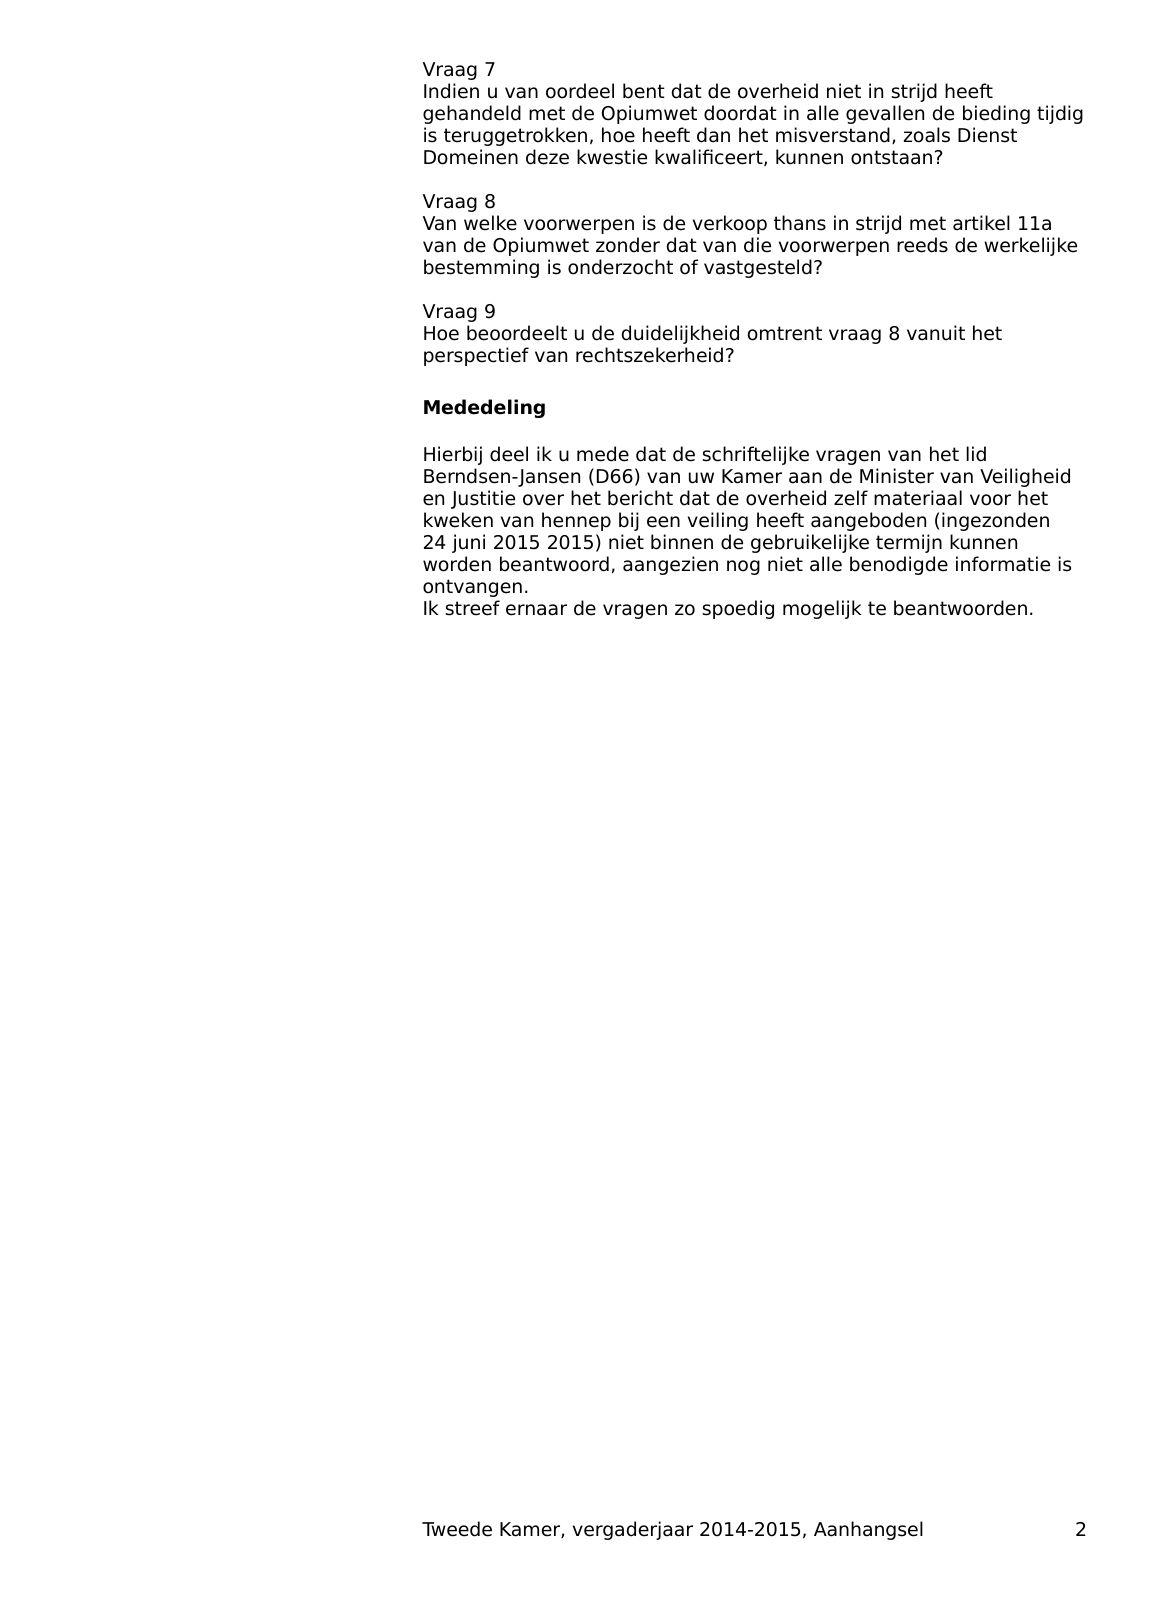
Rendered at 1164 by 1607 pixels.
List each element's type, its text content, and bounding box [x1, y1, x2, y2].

text Vraag 7 [422, 59, 1087, 81]
text Hoe beoordeelt u de duidelijkheid omtrent vraag 8 vanuit het perspectief van rechtszekerheid? [422, 323, 1087, 367]
text Vraag 9 [422, 301, 1087, 323]
text Vraag 8 [422, 191, 1087, 213]
text Ik streef ernaar de vragen zo spoedig mogelijk te beantwoorden. [422, 598, 1087, 620]
text Van welke voorwerpen is de verkoop thans in strijd met artikel 11a van de Opiumwet zonder dat van die voorwerpen reeds de werkelijke bestemming is onderzocht of vastgesteld? [422, 213, 1087, 279]
subtitle Mededeling [422, 397, 1087, 419]
text Hierbij deel ik u mede dat de schriftelijke vragen van het lid Berndsen-Jansen (D66) van uw Kamer aan de Minister van Veiligheid en Justitie over het bericht dat de overheid zelf materiaal voor het kweken van hennep bij een veiling heeft aangeboden (ingezonden 24 juni 2015 2015) niet binnen de gebruikelijke termijn kunnen worden beantwoord, aangezien nog niet alle benodigde informatie is ontvangen. [422, 444, 1087, 598]
text Indien u van oordeel bent dat de overheid niet in strijd heeft gehandeld met de Opiumwet doordat in alle gevallen de bieding tijdig is teruggetrokken, hoe heeft dan het misverstand, zoals Dienst Domeinen deze kwestie kwalificeert, kunnen ontstaan? [422, 81, 1087, 169]
